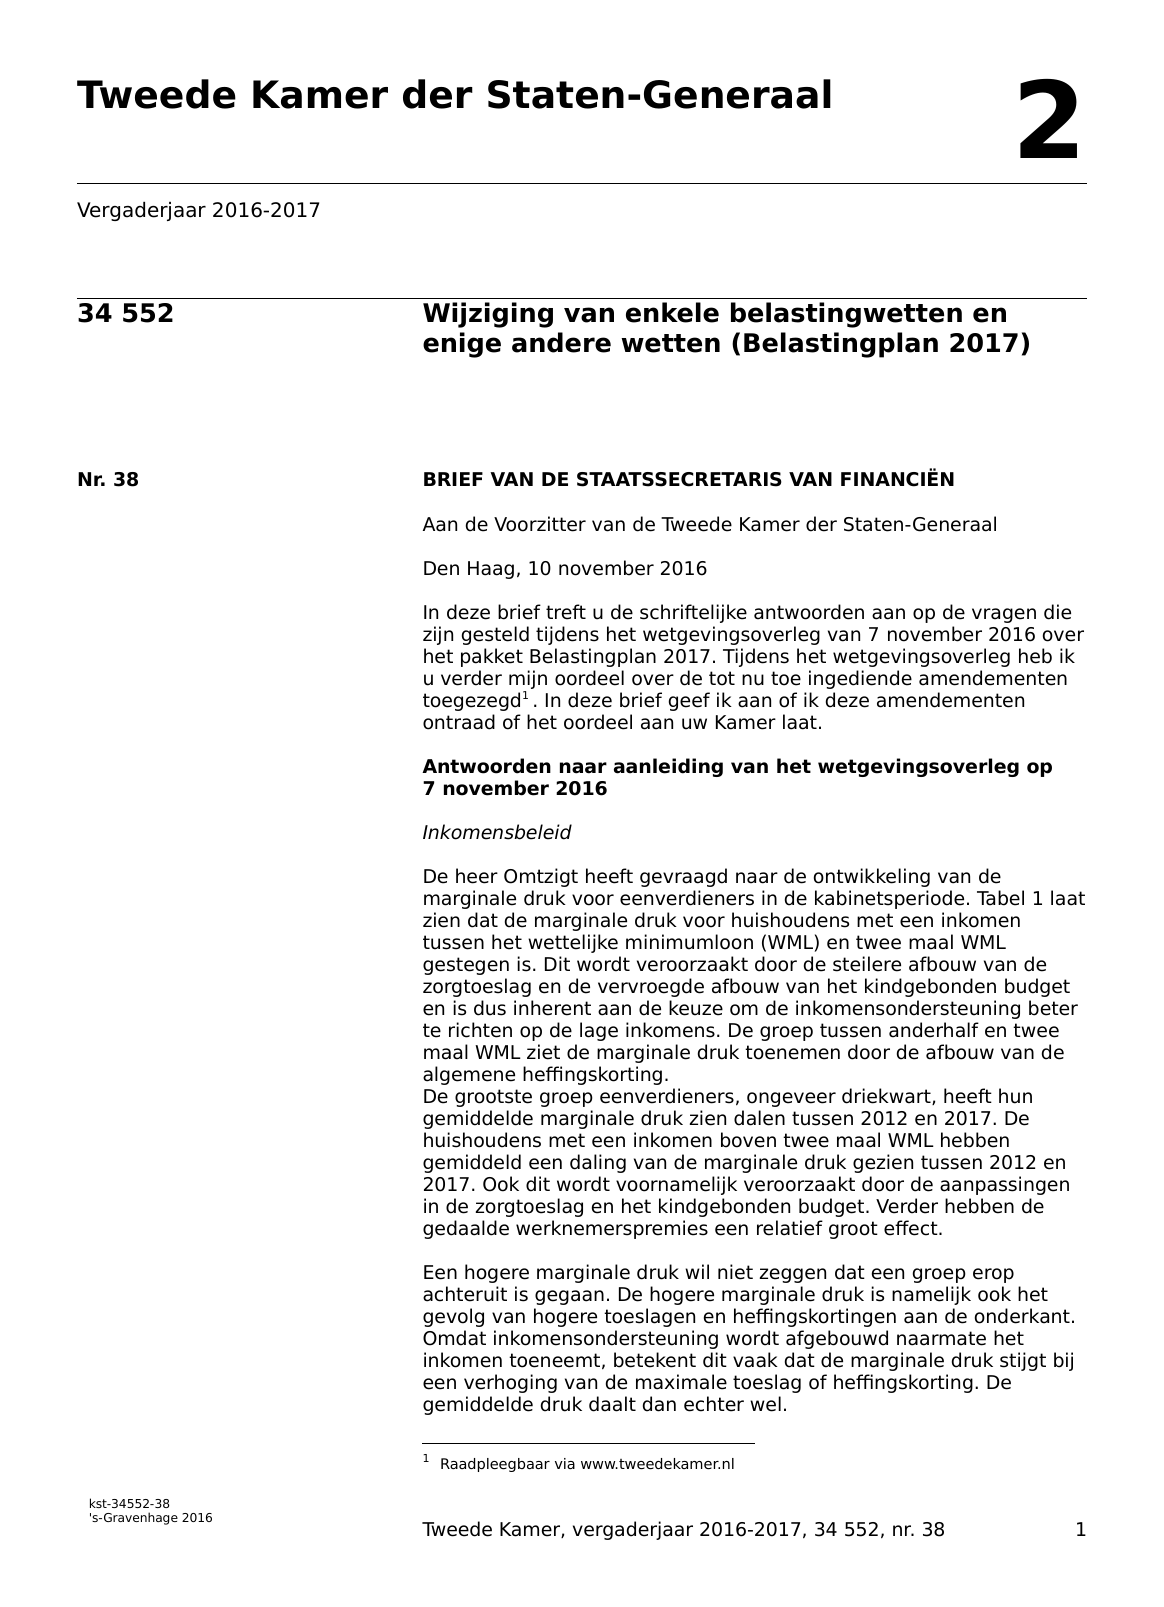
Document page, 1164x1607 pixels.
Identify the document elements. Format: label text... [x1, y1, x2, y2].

subtitle Inkomensbeleid [422, 822, 1087, 844]
text Aan de Voorzitter van de Tweede Kamer der Staten-Generaal [422, 513, 1087, 536]
text De grootste groep eenverdieners, ongeveer driekwart, heeft hun gemiddelde marginale druk zien dalen tussen 2012 en 2017. De huishoudens met een inkomen boven twee maal WML hebben gemiddeld een daling van de marginale druk gezien tussen 2012 en 2017. Ook dit wordt voornamelijk veroorzaakt door de aanpassingen in de zorgtoeslag en het kindgebonden budget. Verder hebben de gedaalde werknemerspremies een relatief groot effect. [422, 1086, 1087, 1240]
text In deze brief treft u de schriftelijke antwoorden aan op de vragen die zijn gesteld tijdens het wetgevingsoverleg van 7 november 2016 over het pakket Belastingplan 2017. Tijdens het wetgevingsoverleg heb ik u verder mijn oordeel over de tot nu toe ingediende amendementen toegezegd. In deze brief geef ik aan of ik deze amendementen ontraad of het oordeel aan uw Kamer laat. [422, 602, 1087, 734]
table_cell Vergaderjaar 2016-2017 [77, 184, 1087, 298]
text De heer Omtzigt heeft gevraagd naar de ontwikkeling van de marginale druk voor eenverdieners in de kabinetsperiode. Tabel 1 laat zien dat de marginale druk voor huishoudens met een inkomen tussen het wettelijke minimumloon (WML) en twee maal WML gestegen is. Dit wordt veroorzaakt door de steilere afbouw van de zorgtoeslag en de vervroegde afbouw van het kindgebonden budget en is dus inherent aan de keuze om de inkomensondersteuning beter te richten op de lage inkomens. De groep tussen anderhalf en twee maal WML ziet de marginale druk toenemen door de afbouw van de algemene heffingskorting. [422, 866, 1087, 1086]
text Een hogere marginale druk wil niet zeggen dat een groep erop achteruit is gegaan. De hogere marginale druk is namelijk ook het gevolg van hogere toeslagen en heffingskortingen aan de onderkant. Omdat inkomensondersteuning wordt afgebouwd naarmate het inkomen toeneemt, betekent dit vaak dat de marginale druk stijgt bij een verhoging van de maximale toeslag of heffingskorting. De gemiddelde druk daalt dan echter wel. [422, 1262, 1087, 1416]
text 's-Gravenhage 2016 [88, 1511, 323, 1525]
text Raadpleegbaar via www.tweedekamer.nl [422, 1452, 1087, 1474]
text kst-34552-38 [88, 1497, 323, 1511]
table_header Tweede Kamer der Staten-Generaal [77, 59, 886, 183]
subtitle 34 552 Wijziging van enkele belastingwetten en enige andere wetten (Belastingplan 2017) [77, 299, 1087, 358]
text Den Haag, 10 november 2016 [422, 558, 1087, 580]
subtitle Antwoorden naar aanleiding van het wetgevingsoverleg op 7 november 2016 [422, 756, 1087, 800]
subtitle Nr. 38 BRIEF VAN DE STAATSSECRETARIS VAN FINANCIËN [77, 469, 1087, 491]
table_header 2 [886, 59, 1087, 183]
